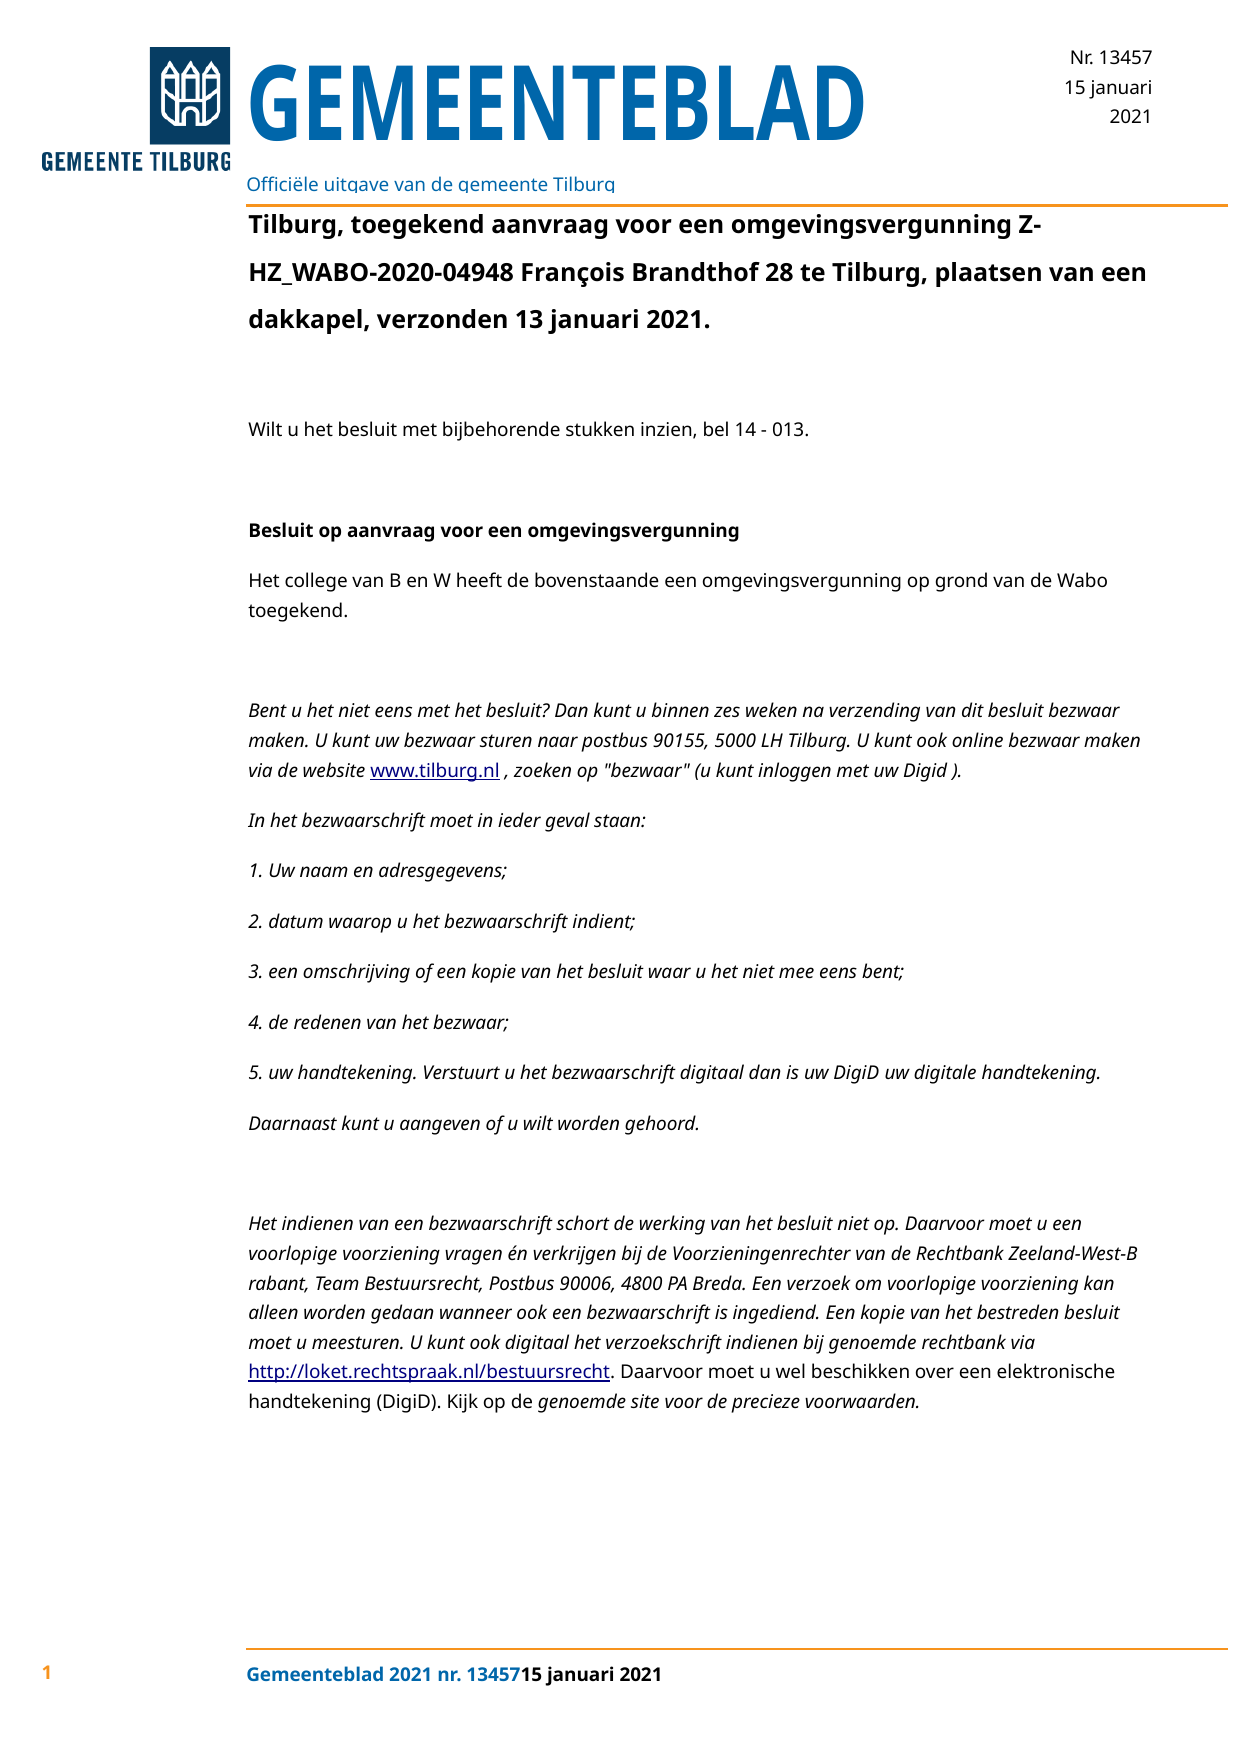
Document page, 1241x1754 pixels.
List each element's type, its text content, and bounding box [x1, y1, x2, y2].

text 5. uw handtekening. Verstuurt u het bezwaarschrift digitaal dan is uw DigiD uw digitale handtekening. [248, 1059, 1152, 1085]
text 4. de redenen van het bezwaar; [248, 1009, 1152, 1034]
text Tilburg, toegekend aanvraag voor een omgevingsvergunning Z-HZ_WABO-2020-04948 François Brandthof 28 te Tilburg, plaatsen van een dakkapel, verzonden 13 januari 2021. [248, 207, 1152, 336]
text Bent u het niet eens met het besluit? Dan kunt u binnen zes weken na verzending van dit besluit bezwaar maken. U kunt uw bezwaar sturen naar postbus 90155, 5000 LH Tilburg. U kunt ook online bezwaar maken via de website www.tilburg.nl , zoeken op "bezwaar" (u kunt inloggen met uw Digid ). [248, 698, 1152, 782]
text 3. een omschrijving of een kopie van het besluit waar u het niet mee eens bent; [248, 958, 1152, 984]
text Wilt u het besluit met bijbehorende stukken inzien, bel 14 - 013. [248, 416, 1152, 442]
text 2. datum waarop u het bezwaarschrift indient; [248, 908, 1152, 934]
text In het bezwaarschrift moet in ieder geval staan: [248, 807, 1152, 833]
text Besluit op aanvraag voor een omgevingsvergunning [248, 517, 1152, 542]
text Daarnaast kunt u aangeven of u wilt worden gehoord. [248, 1110, 1152, 1135]
picture [41, 47, 231, 172]
text 1. Uw naam en adresgegevens; [248, 858, 1152, 883]
text Het college van B en W heeft de bovenstaande een omgevingsvergunning op grond van de Wabo toegekend. [248, 567, 1152, 622]
text Het indienen van een bezwaarschrift schort de werking van het besluit niet op. Daarvoor moet u een voorlopige voorziening vragen én verkrijgen bij de Voorzieningenrechter van de Rechtbank Zeeland-West-B rabant, Team Bestuursrecht, Postbus 90006, 4800 PA Breda. Een verzoek om voorlopige voorziening kan alleen worden gedaan wanneer ook een bezwaarschrift is ingediend. Een kopie van het bestreden besluit moet u meesturen. U kunt ook digitaal het verzoekschrift indienen bij genoemde rechtbank via http://loket.rechtspraak.nl/bestuursrecht. Daarvoor moet u wel beschikken over een elektronische handtekening (DigiD). Kijk op de genoemde site voor de precieze voorwaarden. [248, 1211, 1152, 1414]
